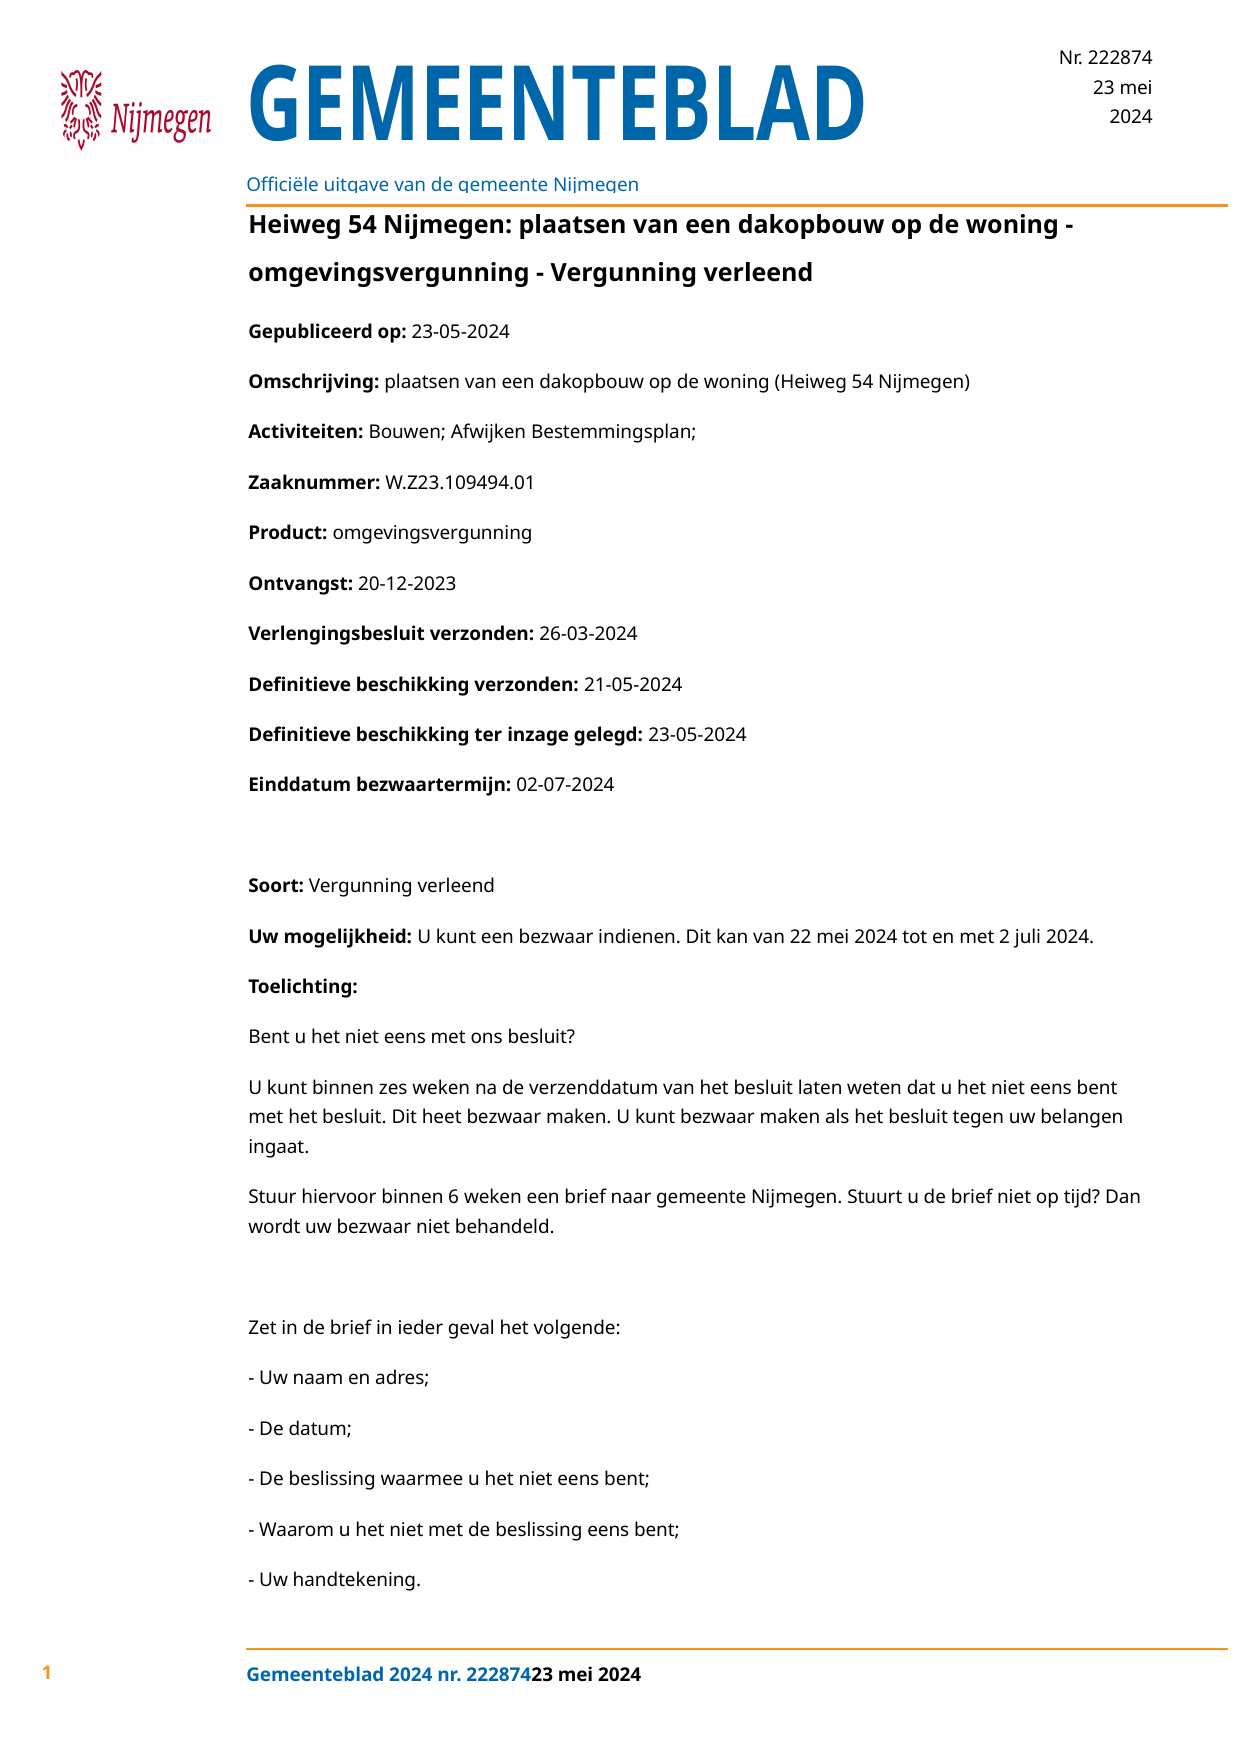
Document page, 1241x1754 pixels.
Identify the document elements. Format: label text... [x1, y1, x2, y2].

text Toelichting: [248, 973, 1152, 999]
text Uw mogelijkheid: U kunt een bezwaar indienen. Dit kan van 22 mei 2024 tot en met 2 juli 2024. [248, 923, 1152, 949]
text Activiteiten: Bouwen; Afwijken Bestemmingsplan; [248, 419, 1152, 444]
text Definitieve beschikking ter inzage gelegd: 23-05-2024 [248, 721, 1152, 747]
text Definitieve beschikking verzonden: 21-05-2024 [248, 671, 1152, 697]
text Stuur hiervoor binnen 6 weken een brief naar gemeente Nijmegen. Stuurt u de brief niet op tijd? Dan wordt uw bezwaar niet behandeld. [248, 1184, 1152, 1239]
text - De beslissing waarmee u het niet eens bent; [248, 1465, 1152, 1491]
text Gepubliceerd op: 23-05-2024 [248, 318, 1152, 344]
text Ontvangst: 20-12-2023 [248, 570, 1152, 596]
text Bent u het niet eens met ons besluit? [248, 1024, 1152, 1049]
text Omschrijving: plaatsen van een dakopbouw op de woning (Heiweg 54 Nijmegen) [248, 368, 1152, 394]
text Heiweg 54 Nijmegen: plaatsen van een dakopbouw op de woning - omgevingsvergunning - Vergunning verleend [248, 207, 1152, 288]
picture [41, 47, 231, 172]
text Einddatum bezwaartermijn: 02-07-2024 [248, 772, 1152, 797]
text Soort: Vergunning verleend [248, 872, 1152, 898]
text - De datum; [248, 1415, 1152, 1441]
text U kunt binnen zes weken na de verzenddatum van het besluit laten weten dat u het niet eens bent met het besluit. Dit heet bezwaar maken. U kunt bezwaar maken als het besluit tegen uw belangen ingaat. [248, 1074, 1152, 1159]
text Verlengingsbesluit verzonden: 26-03-2024 [248, 620, 1152, 646]
text Zaaknummer: W.Z23.109494.01 [248, 469, 1152, 495]
text Zet in de brief in ieder geval het volgende: [248, 1314, 1152, 1340]
text - Uw naam en adres; [248, 1364, 1152, 1390]
text - Waarom u het niet met de beslissing eens bent; [248, 1516, 1152, 1542]
text Product: omgevingsvergunning [248, 519, 1152, 545]
text - Uw handtekening. [248, 1566, 1152, 1592]
